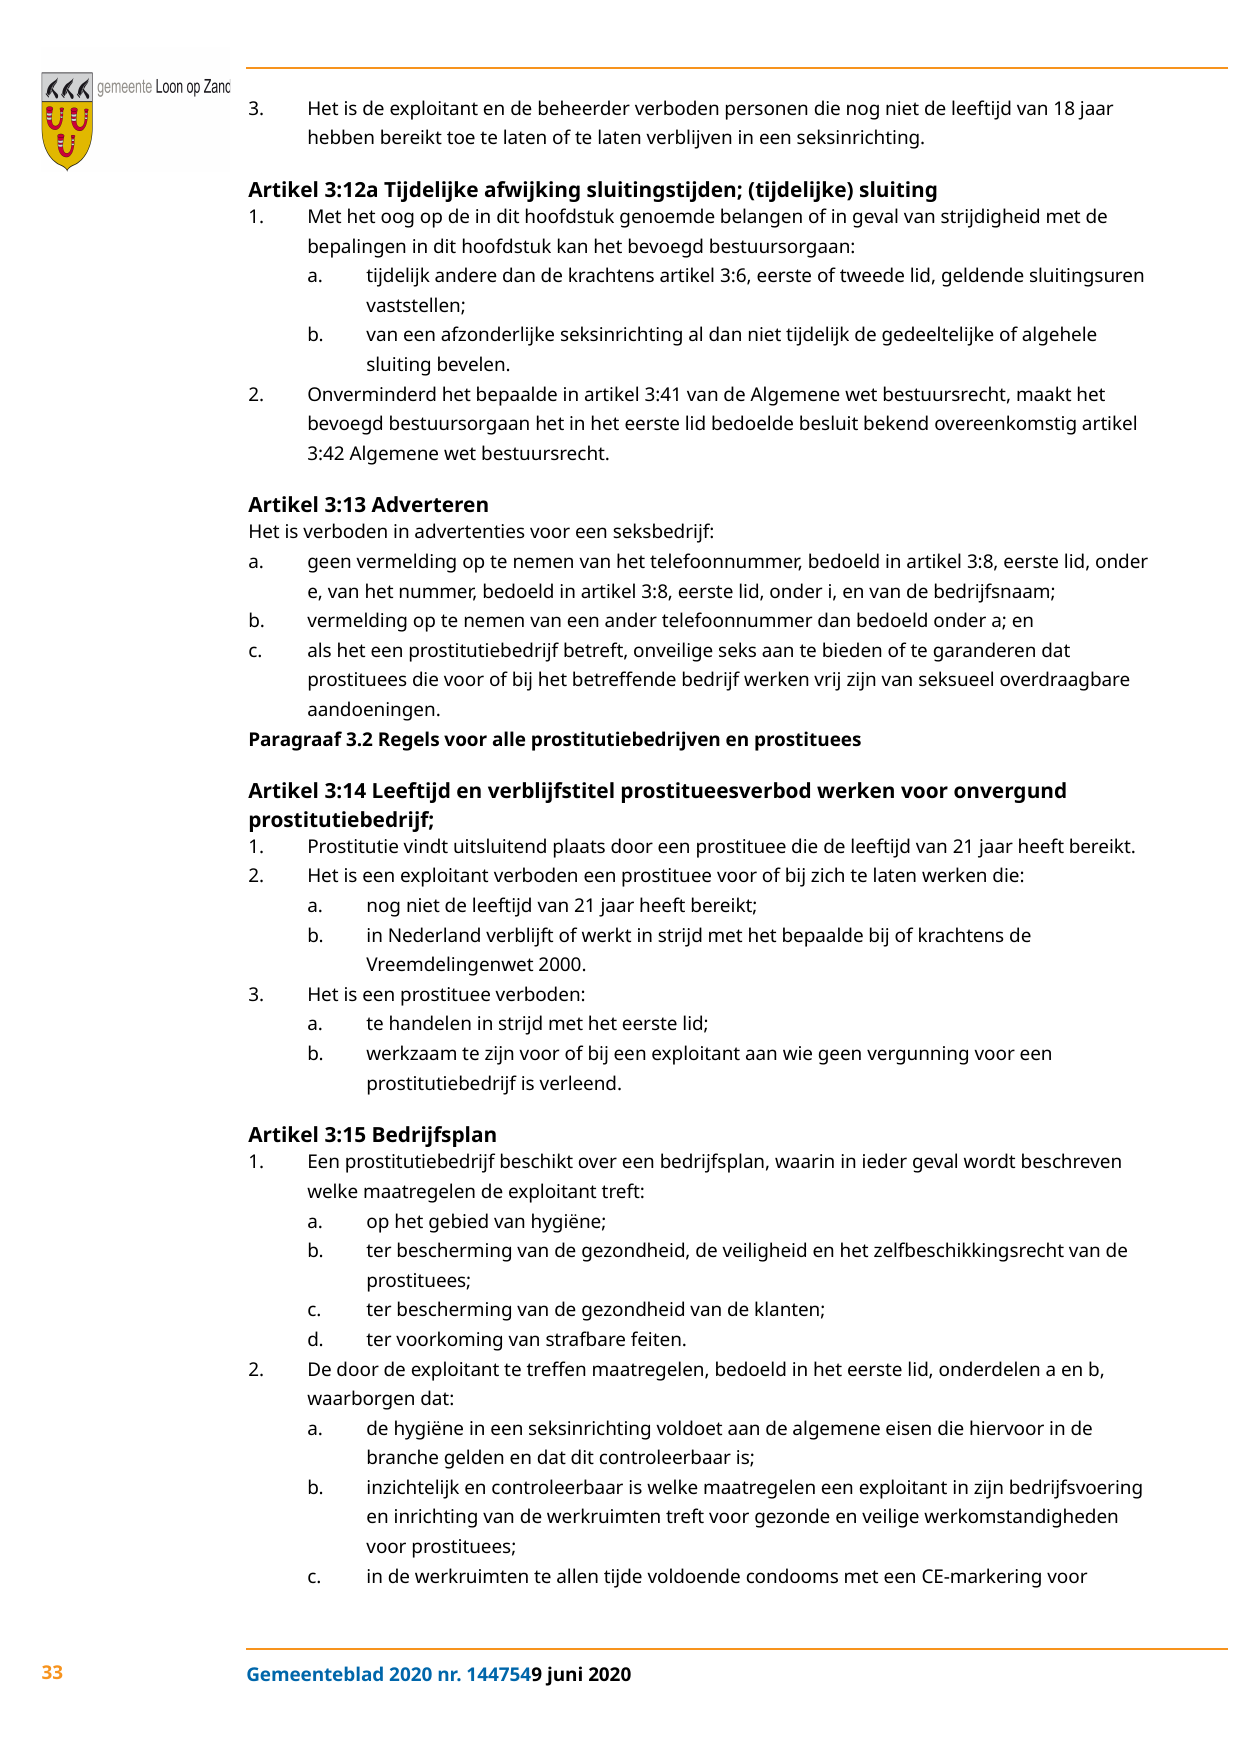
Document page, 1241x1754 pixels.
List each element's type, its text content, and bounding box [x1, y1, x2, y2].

text Paragraaf 3.2 Regels voor alle prostitutiebedrijven en prostituees [248, 726, 1152, 752]
list als het een prostitutiebedrijf betreft, onveilige seks aan te bieden of te garanderen dat prostituees die voor of bij het betreffende bedrijf werken vrij zijn van seksueel overdraagbare aandoeningen. [248, 637, 1152, 722]
list Het is een prostituee verboden: [248, 981, 1152, 1007]
list tijdelijk andere dan de krachtens artikel 3:6, eerste of tweede lid, geldende sluitingsuren vaststellen; [307, 262, 1152, 318]
list op het gebied van hygiëne; [307, 1208, 1152, 1233]
list ter bescherming van de gezondheid, de veiligheid en het zelfbeschikkingsrecht van de prostituees; [307, 1237, 1152, 1293]
list Een prostitutiebedrijf beschikt over een bedrijfsplan, waarin in ieder geval wordt beschreven welke maatregelen de exploitant treft: [248, 1149, 1152, 1204]
text Het is verboden in advertenties voor een seksbedrijf: [248, 519, 1152, 544]
list Onverminderd het bepaalde in artikel 3:41 van de Algemene wet bestuursrecht, maakt het bevoegd bestuursorgaan het in het eerste lid bedoelde besluit bekend overeenkomstig artikel 3:42 Algemene wet bestuursrecht. [248, 381, 1152, 466]
list nog niet de leeftijd van 21 jaar heeft bereikt; [307, 892, 1152, 918]
list ter bescherming van de gezondheid van de klanten; [307, 1297, 1152, 1322]
list van een afzonderlijke seksinrichting al dan niet tijdelijk de gedeeltelijke of algehele sluiting bevelen. [307, 322, 1152, 377]
list Het is een exploitant verboden een prostituee voor of bij zich te laten werken die: [248, 863, 1152, 888]
text Artikel 3:15 Bedrijfsplan [248, 1120, 1152, 1149]
text Artikel 3:12a Tijdelijke afwijking sluitingstijden; (tijdelijke) sluiting [248, 175, 1152, 203]
picture [41, 47, 231, 172]
list Het is de exploitant en de beheerder verboden personen die nog niet de leeftijd van 18 jaar hebben bereikt toe te laten of te laten verblijven in een seksinrichting. [248, 95, 1152, 150]
list inzichtelijk en controleerbaar is welke maatregelen een exploitant in zijn bedrijfsvoering en inrichting van de werkruimten treft voor gezonde en veilige werkomstandigheden voor prostituees; [307, 1474, 1152, 1559]
list in Nederland verblijft of werkt in strijd met het bepaalde bij of krachtens de Vreemdelingenwet 2000. [307, 922, 1152, 977]
list Prostitutie vindt uitsluitend plaats door een prostituee die de leeftijd van 21 jaar heeft bereikt. [248, 833, 1152, 859]
list Met het oog op de in dit hoofdstuk genoemde belangen of in geval van strijdigheid met de bepalingen in dit hoofdstuk kan het bevoegd bestuursorgaan: [248, 203, 1152, 258]
list de hygiëne in een seksinrichting voldoet aan de algemene eisen die hiervoor in de branche gelden en dat dit controleerbaar is; [307, 1415, 1152, 1470]
text Artikel 3:14 Leeftijd en verblijfstitel prostitueesverbod werken voor onvergund prostitutiebedrijf; [248, 776, 1152, 833]
list geen vermelding op te nemen van het telefoonnummer, bedoeld in artikel 3:8, eerste lid, onder e, van het nummer, bedoeld in artikel 3:8, eerste lid, onder i, en van de bedrijfsnaam; [248, 548, 1152, 604]
list vermelding op te nemen van een ander telefoonnummer dan bedoeld onder a; en [248, 607, 1152, 633]
list in de werkruimten te allen tijde voldoende condooms met een CE-markering voor [307, 1563, 1152, 1588]
list ter voorkoming van strafbare feiten. [307, 1326, 1152, 1352]
list De door de exploitant te treffen maatregelen, bedoeld in het eerste lid, onderdelen a en b, waarborgen dat: [248, 1356, 1152, 1411]
list te handelen in strijd met het eerste lid; [307, 1011, 1152, 1036]
text Artikel 3:13 Adverteren [248, 490, 1152, 519]
list werkzaam te zijn voor of bij een exploitant aan wie geen vergunning voor een prostitutiebedrijf is verleend. [307, 1040, 1152, 1096]
